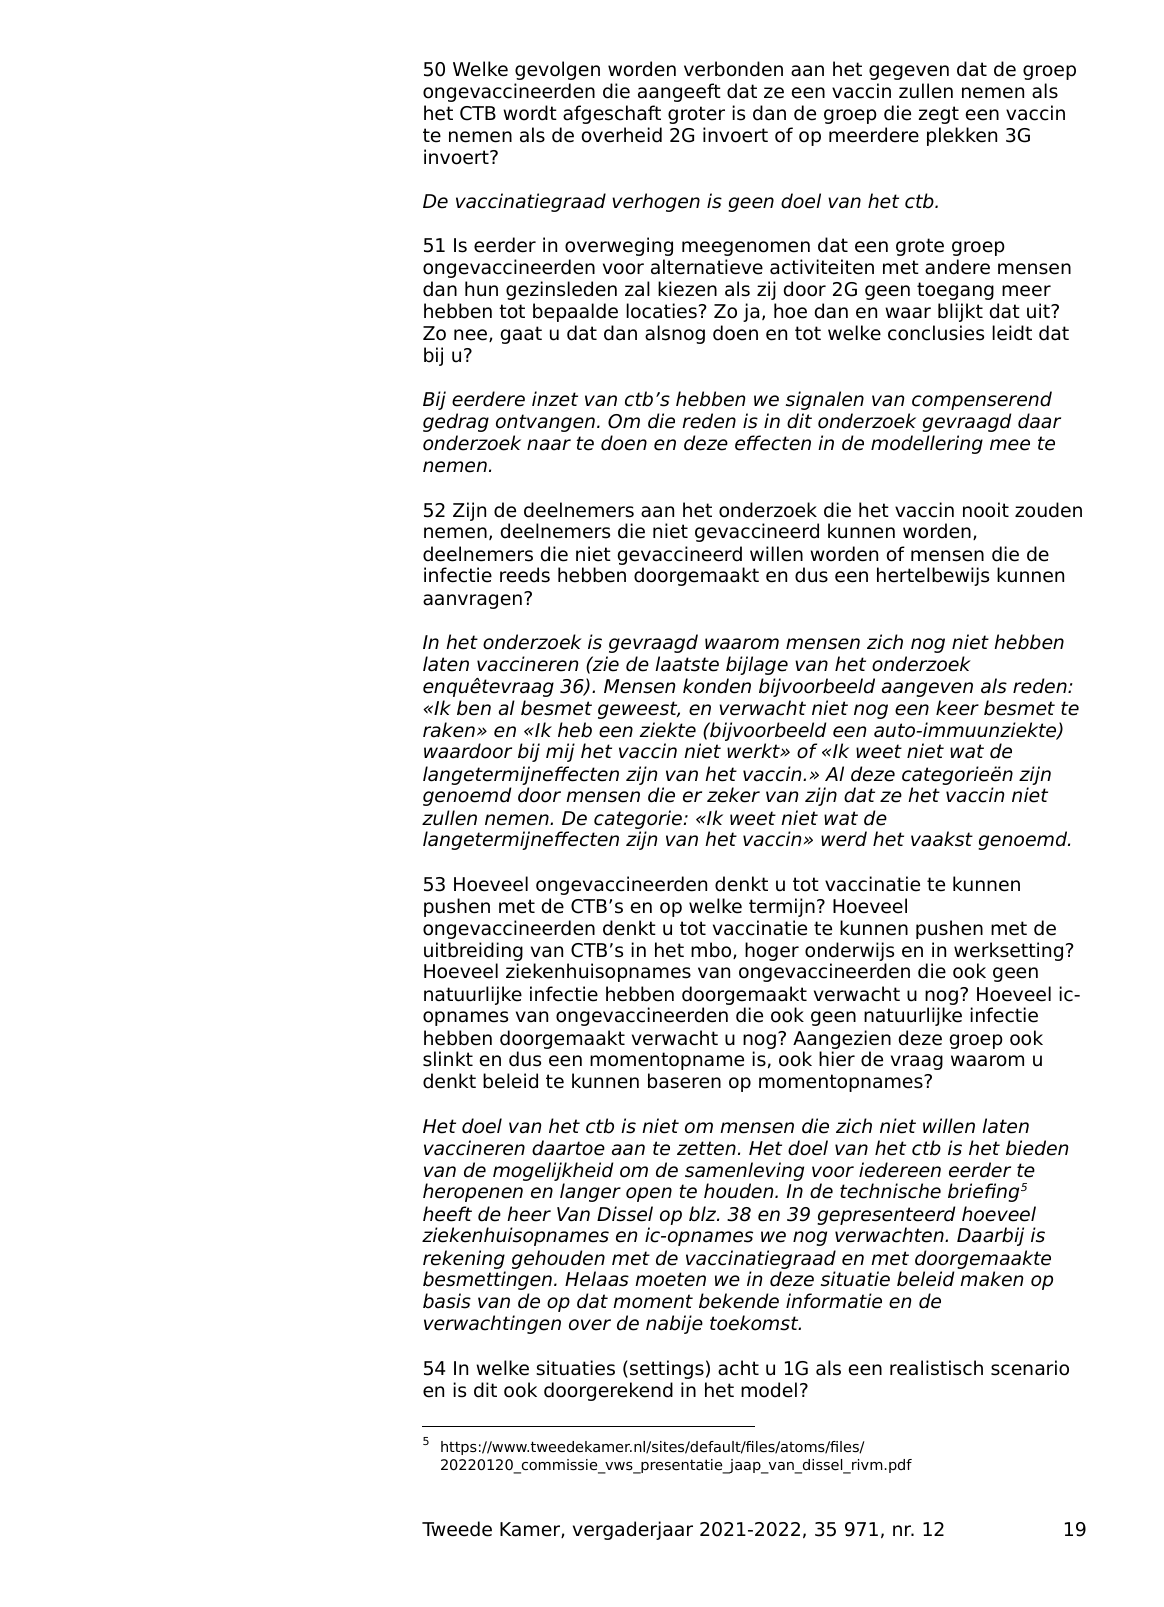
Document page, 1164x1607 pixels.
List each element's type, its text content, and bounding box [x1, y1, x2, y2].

text 53 Hoeveel ongevaccineerden denkt u tot vaccinatie te kunnen pushen met de CTB’s en op welke termijn? Hoeveel ongevaccineerden denkt u tot vaccinatie te kunnen pushen met de uitbreiding van CTB’s in het mbo, hoger onderwijs en in werksetting? Hoeveel ziekenhuisopnames van ongevaccineerden die ook geen natuurlijke infectie hebben doorgemaakt verwacht u nog? Hoeveel ic-opnames van ongevaccineerden die ook geen natuurlijke infectie hebben doorgemaakt verwacht u nog? Aangezien deze groep ook slinkt en dus een momentopname is, ook hier de vraag waarom u denkt beleid te kunnen baseren op momentopnames? [422, 873, 1087, 1093]
text https://www.tweedekamer.nl/sites/default/files/atoms/files/20220120_commissie_vws_presentatie_jaap_van_dissel_rivm.pdf [422, 1435, 1087, 1474]
text In het onderzoek is gevraagd waarom mensen zich nog niet hebben laten vaccineren (zie de laatste bijlage van het onderzoek enquêtevraag 36). Mensen konden bijvoorbeeld aangeven als reden: «Ik ben al besmet geweest, en verwacht niet nog een keer besmet te raken» en «Ik heb een ziekte (bijvoorbeeld een auto-immuunziekte) waardoor bij mij het vaccin niet werkt» of «Ik weet niet wat de langetermijneffecten zijn van het vaccin.» Al deze categorieën zijn genoemd door mensen die er zeker van zijn dat ze het vaccin niet zullen nemen. De categorie: «Ik weet niet wat de langetermijneffecten zijn van het vaccin» werd het vaakst genoemd. [422, 632, 1087, 851]
text Het doel van het ctb is niet om mensen die zich niet willen laten vaccineren daartoe aan te zetten. Het doel van het ctb is het bieden van de mogelijkheid om de samenleving voor iedereen eerder te heropenen en langer open te houden. In de technische briefing heeft de heer Van Dissel op blz. 38 en 39 gepresenteerd hoeveel ziekenhuisopnames en ic-opnames we nog verwachten. Daarbij is rekening gehouden met de vaccinatiegraad en met doorgemaakte besmettingen. Helaas moeten we in deze situatie beleid maken op basis van de op dat moment bekende informatie en de verwachtingen over de nabije toekomst. [422, 1116, 1087, 1335]
text 51 Is eerder in overweging meegenomen dat een grote groep ongevaccineerden voor alternatieve activiteiten met andere mensen dan hun gezinsleden zal kiezen als zij door 2G geen toegang meer hebben tot bepaalde locaties? Zo ja, hoe dan en waar blijkt dat uit? Zo nee, gaat u dat dan alsnog doen en tot welke conclusies leidt dat bij u? [422, 235, 1087, 367]
text Bij eerdere inzet van ctb’s hebben we signalen van compenserend gedrag ontvangen. Om die reden is in dit onderzoek gevraagd daar onderzoek naar te doen en deze effecten in de modellering mee te nemen. [422, 389, 1087, 477]
text 50 Welke gevolgen worden verbonden aan het gegeven dat de groep ongevaccineerden die aangeeft dat ze een vaccin zullen nemen als het CTB wordt afgeschaft groter is dan de groep die zegt een vaccin te nemen als de overheid 2G invoert of op meerdere plekken 3G invoert? [422, 59, 1087, 169]
text 54 In welke situaties (settings) acht u 1G als een realistisch scenario en is dit ook doorgerekend in het model? [422, 1357, 1087, 1401]
text 52 Zijn de deelnemers aan het onderzoek die het vaccin nooit zouden nemen, deelnemers die niet gevaccineerd kunnen worden, deelnemers die niet gevaccineerd willen worden of mensen die de infectie reeds hebben doorgemaakt en dus een hertelbewijs kunnen aanvragen? [422, 499, 1087, 609]
text De vaccinatiegraad verhogen is geen doel van het ctb. [422, 191, 1087, 213]
